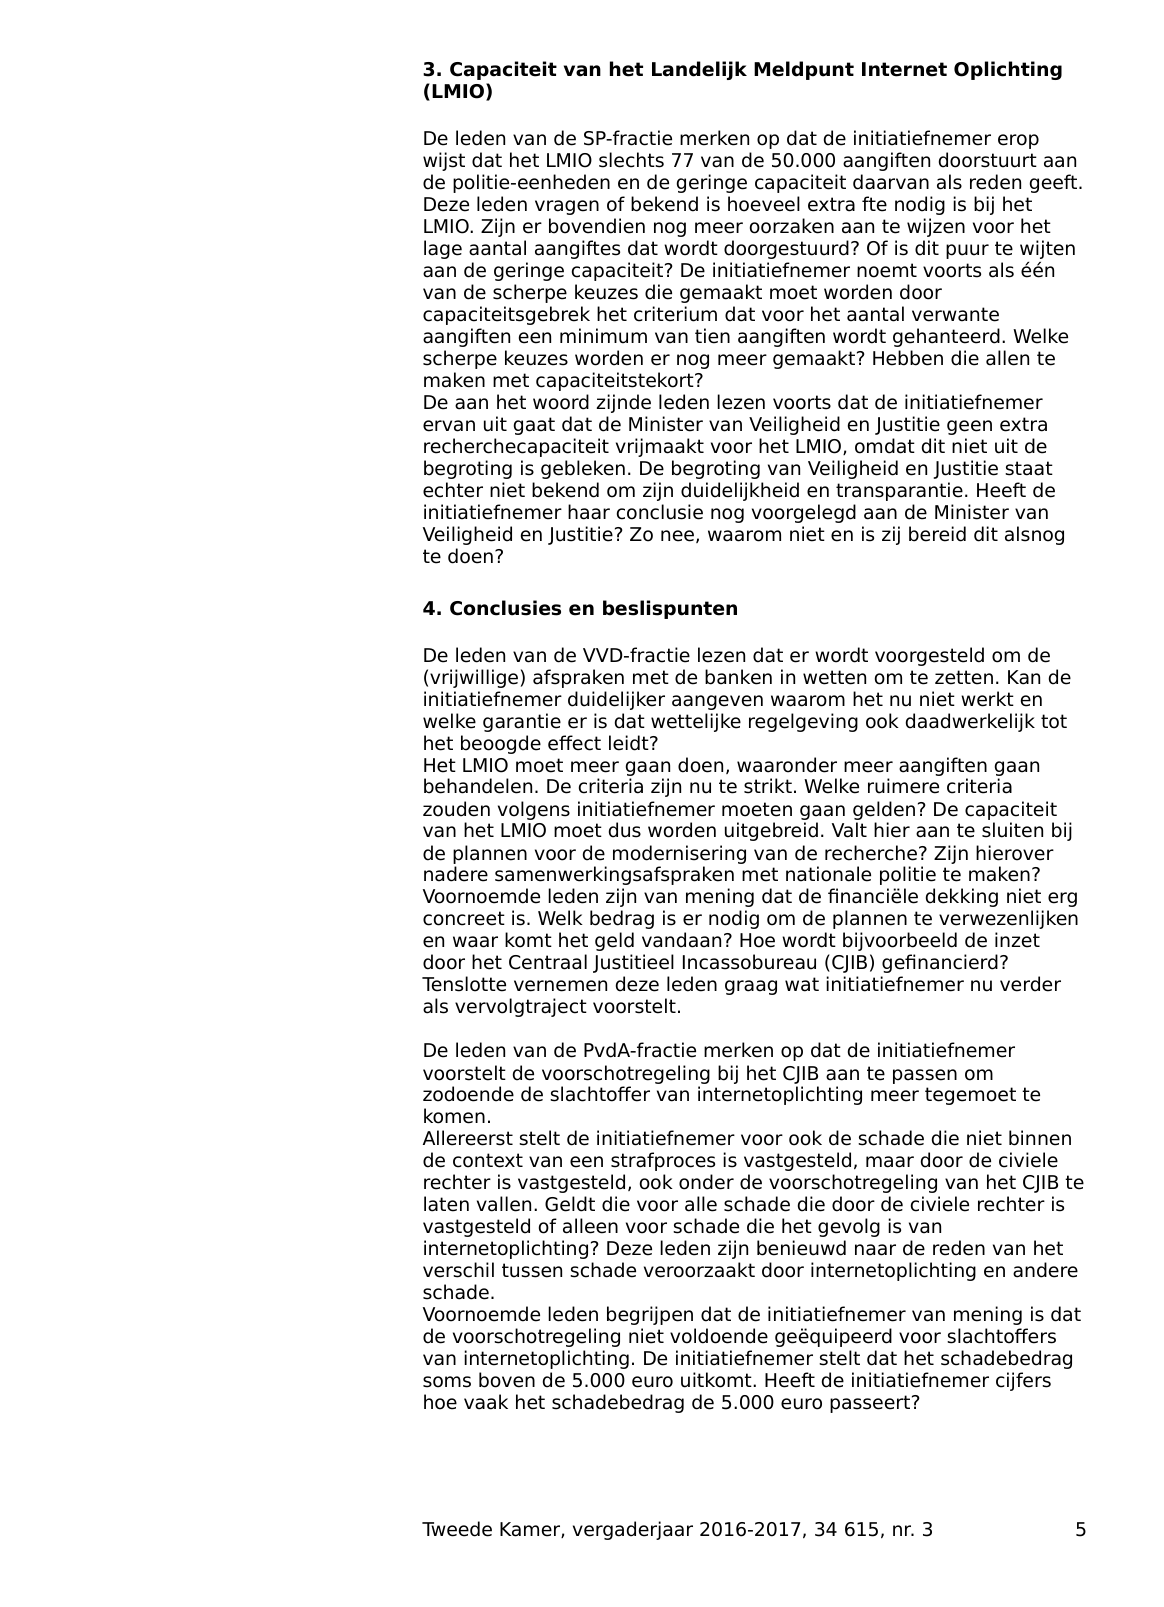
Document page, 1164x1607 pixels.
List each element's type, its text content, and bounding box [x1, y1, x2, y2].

text Allereerst stelt de initiatiefnemer voor ook de schade die niet binnen de context van een strafproces is vastgesteld, maar door de civiele rechter is vastgesteld, ook onder de voorschotregeling van het CJIB te laten vallen. Geldt die voor alle schade die door de civiele rechter is vastgesteld of alleen voor schade die het gevolg is van internetoplichting? Deze leden zijn benieuwd naar de reden van het verschil tussen schade veroorzaakt door internetoplichting en andere schade. [422, 1128, 1087, 1304]
text De leden van de PvdA-fractie merken op dat de initiatiefnemer voorstelt de voorschotregeling bij het CJIB aan te passen om zodoende de slachtoffer van internetoplichting meer tegemoet te komen. [422, 1040, 1087, 1128]
subtitle 4. Conclusies en beslispunten [422, 598, 1087, 619]
text Voornoemde leden begrijpen dat de initiatiefnemer van mening is dat de voorschotregeling niet voldoende geëquipeerd voor slachtoffers van internetoplichting. De initiatiefnemer stelt dat het schadebedrag soms boven de 5.000 euro uitkomt. Heeft de initiatiefnemer cijfers hoe vaak het schadebedrag de 5.000 euro passeert? [422, 1304, 1087, 1414]
text De leden van de SP-fractie merken op dat de initiatiefnemer erop wijst dat het LMIO slechts 77 van de 50.000 aangiften doorstuurt aan de politie-eenheden en de geringe capaciteit daarvan als reden geeft. Deze leden vragen of bekend is hoeveel extra fte nodig is bij het LMIO. Zijn er bovendien nog meer oorzaken aan te wijzen voor het lage aantal aangiftes dat wordt doorgestuurd? Of is dit puur te wijten aan de geringe capaciteit? De initiatiefnemer noemt voorts als één van de scherpe keuzes die gemaakt moet worden door capaciteitsgebrek het criterium dat voor het aantal verwante aangiften een minimum van tien aangiften wordt gehanteerd. Welke scherpe keuzes worden er nog meer gemaakt? Hebben die allen te maken met capaciteitstekort? [422, 128, 1087, 392]
text Het LMIO moet meer gaan doen, waaronder meer aangiften gaan behandelen. De criteria zijn nu te strikt. Welke ruimere criteria zouden volgens initiatiefnemer moeten gaan gelden? De capaciteit van het LMIO moet dus worden uitgebreid. Valt hier aan te sluiten bij de plannen voor de modernisering van de recherche? Zijn hierover nadere samenwerkingsafspraken met nationale politie te maken? Voornoemde leden zijn van mening dat de financiële dekking niet erg concreet is. Welk bedrag is er nodig om de plannen te verwezenlijken en waar komt het geld vandaan? Hoe wordt bijvoorbeeld de inzet door het Centraal Justitieel Incassobureau (CJIB) gefinancierd? Tenslotte vernemen deze leden graag wat initiatiefnemer nu verder als vervolgtraject voorstelt. [422, 754, 1087, 1018]
text De leden van de VVD-fractie lezen dat er wordt voorgesteld om de (vrijwillige) afspraken met de banken in wetten om te zetten. Kan de initiatiefnemer duidelijker aangeven waarom het nu niet werkt en welke garantie er is dat wettelijke regelgeving ook daadwerkelijk tot het beoogde effect leidt? [422, 644, 1087, 754]
subtitle 3. Capaciteit van het Landelijk Meldpunt Internet Oplichting (LMIO) [422, 59, 1087, 103]
text De aan het woord zijnde leden lezen voorts dat de initiatiefnemer ervan uit gaat dat de Minister van Veiligheid en Justitie geen extra recherchecapaciteit vrijmaakt voor het LMIO, omdat dit niet uit de begroting is gebleken. De begroting van Veiligheid en Justitie staat echter niet bekend om zijn duidelijkheid en transparantie. Heeft de initiatiefnemer haar conclusie nog voorgelegd aan de Minister van Veiligheid en Justitie? Zo nee, waarom niet en is zij bereid dit alsnog te doen? [422, 392, 1087, 568]
